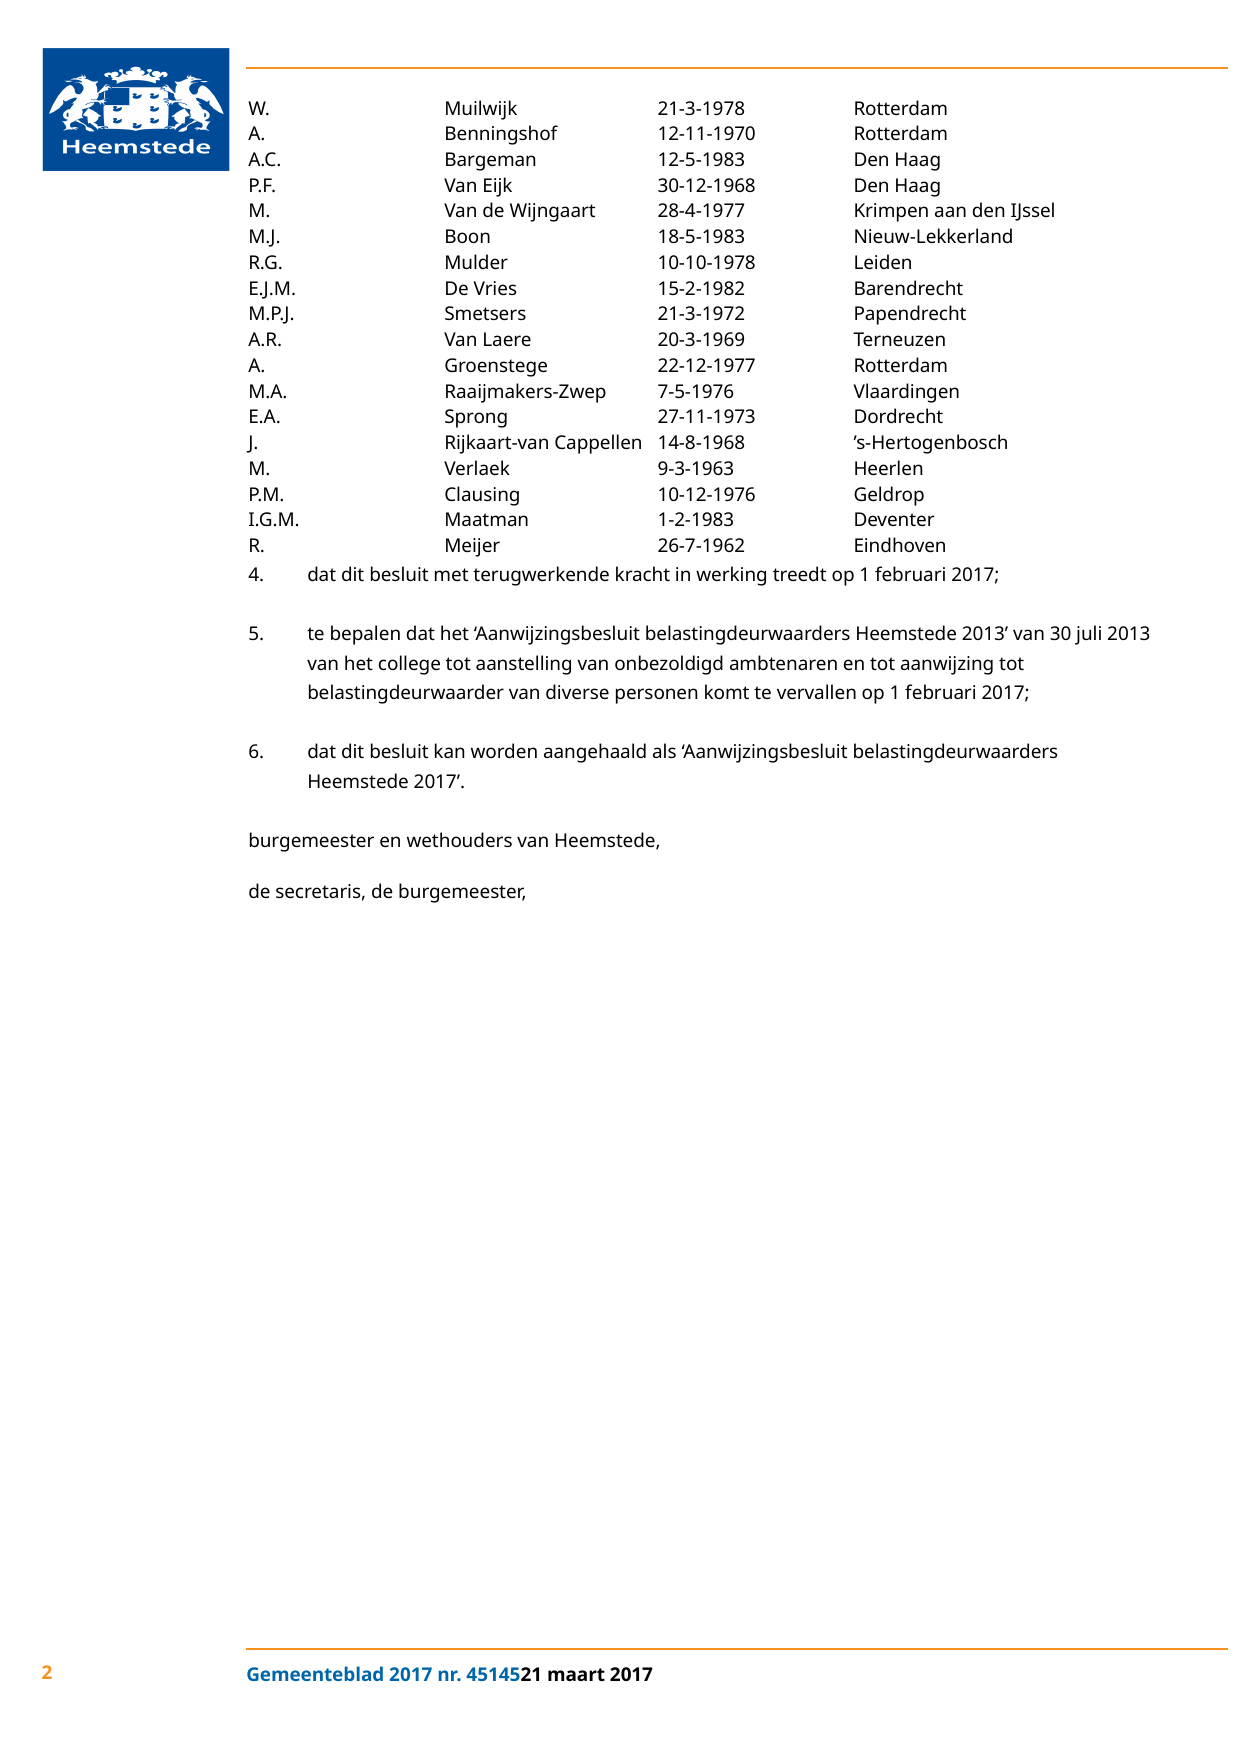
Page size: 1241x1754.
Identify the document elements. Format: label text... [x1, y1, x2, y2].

table_cell Rotterdam [853, 95, 1152, 121]
table_cell R. [248, 532, 444, 558]
table_cell W. [248, 95, 444, 121]
table_cell P.M. [248, 481, 444, 506]
table_cell Dordrecht [853, 404, 1152, 429]
table_cell Deventer [853, 506, 1152, 532]
table_cell E.J.M. [248, 275, 444, 301]
table_cell Den Haag [853, 172, 1152, 198]
table_cell Rotterdam [853, 121, 1152, 146]
table_cell Muilwijk [444, 95, 657, 121]
table_cell Rotterdam [853, 352, 1152, 378]
table_cell Benningshof [444, 121, 657, 146]
picture [41, 47, 231, 172]
table_cell 9-3-1963 [657, 455, 853, 481]
table_cell 21-3-1978 [657, 95, 853, 121]
list dat dit besluit met terugwerkende kracht in werking treedt op 1 februari 2017; [248, 561, 1152, 587]
table_cell Sprong [444, 404, 657, 429]
table_cell Van Laere [444, 326, 657, 352]
table_cell De Vries [444, 275, 657, 301]
table_cell 22-12-1977 [657, 352, 853, 378]
text de secretaris, de burgemeester, [248, 878, 1152, 903]
table_cell 12-11-1970 [657, 121, 853, 146]
table_cell Maatman [444, 506, 657, 532]
table_cell M. [248, 455, 444, 481]
table_cell Leiden [853, 249, 1152, 275]
table_cell 12-5-1983 [657, 146, 853, 172]
table_cell Geldrop [853, 481, 1152, 506]
table_cell Papendrecht [853, 301, 1152, 326]
table_cell A.C. [248, 146, 444, 172]
text burgemeester en wethouders van Heemstede, [248, 827, 1152, 853]
table_cell E.A. [248, 404, 444, 429]
table_cell M.J. [248, 224, 444, 249]
table_cell Den Haag [853, 146, 1152, 172]
table_cell 15-2-1982 [657, 275, 853, 301]
table_cell R.G. [248, 249, 444, 275]
table_cell 30-12-1968 [657, 172, 853, 198]
list te bepalen dat het ‘Aanwijzingsbesluit belastingdeurwaarders Heemstede 2013’ van 30 juli 2013 van het college tot aanstelling van onbezoldigd ambtenaren en tot aanwijzing tot belastingdeurwaarder van diverse personen komt te vervallen op 1 februari 2017; [248, 620, 1152, 705]
table_cell Barendrecht [853, 275, 1152, 301]
table_cell Mulder [444, 249, 657, 275]
table_cell Nieuw-Lekkerland [853, 224, 1152, 249]
table_cell Van de Wijngaart [444, 198, 657, 223]
table_cell M. [248, 198, 444, 223]
table_cell Van Eijk [444, 172, 657, 198]
table_cell ’s-Hertogenbosch [853, 429, 1152, 455]
table_cell Rijkaart-van Cappellen [444, 429, 657, 455]
table_cell Verlaek [444, 455, 657, 481]
table_cell A. [248, 352, 444, 378]
table_cell Meijer [444, 532, 657, 558]
table_cell 1-2-1983 [657, 506, 853, 532]
list dat dit besluit kan worden aangehaald als ‘Aanwijzingsbesluit belastingdeurwaarders Heemstede 2017’. [248, 739, 1152, 794]
table_cell 26-7-1962 [657, 532, 853, 558]
table_cell Terneuzen [853, 326, 1152, 352]
table_cell Krimpen aan den IJssel [853, 198, 1152, 223]
table_cell 20-3-1969 [657, 326, 853, 352]
table_cell 27-11-1973 [657, 404, 853, 429]
table_cell Groenstege [444, 352, 657, 378]
table_cell Clausing [444, 481, 657, 506]
table_cell I.G.M. [248, 506, 444, 532]
table_cell A.R. [248, 326, 444, 352]
table_cell Boon [444, 224, 657, 249]
table_cell M.A. [248, 378, 444, 403]
table_cell Vlaardingen [853, 378, 1152, 403]
table_cell A. [248, 121, 444, 146]
table_cell Heerlen [853, 455, 1152, 481]
table_cell 18-5-1983 [657, 224, 853, 249]
table_cell Bargeman [444, 146, 657, 172]
table_cell 7-5-1976 [657, 378, 853, 403]
table_cell P.F. [248, 172, 444, 198]
table_cell Smetsers [444, 301, 657, 326]
table_cell M.P.J. [248, 301, 444, 326]
table_cell Raaijmakers-Zwep [444, 378, 657, 403]
table_cell 10-12-1976 [657, 481, 853, 506]
table_cell 10-10-1978 [657, 249, 853, 275]
table_cell Eindhoven [853, 532, 1152, 558]
table_cell 21-3-1972 [657, 301, 853, 326]
table_cell 14-8-1968 [657, 429, 853, 455]
table_cell 28-4-1977 [657, 198, 853, 223]
table_cell J. [248, 429, 444, 455]
